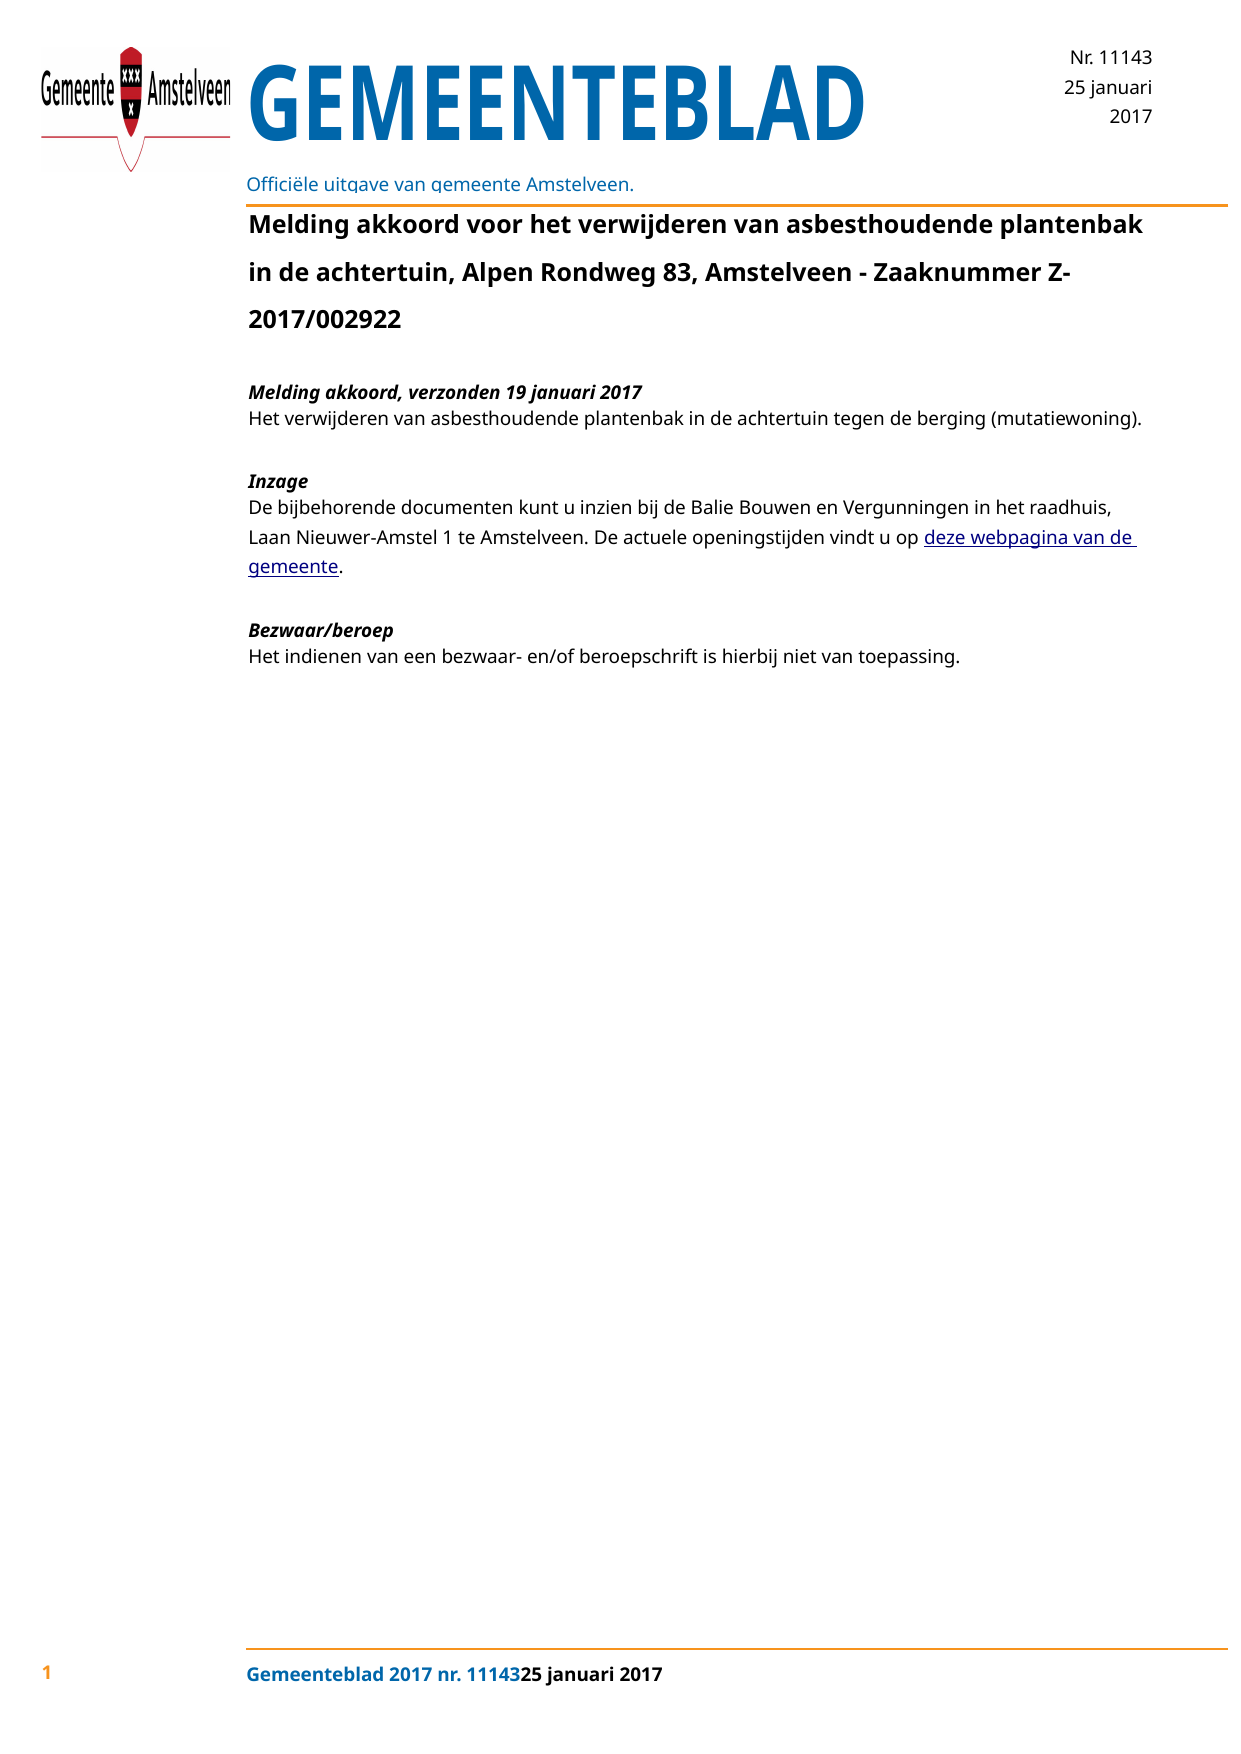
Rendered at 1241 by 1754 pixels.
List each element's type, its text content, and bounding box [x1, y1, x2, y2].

text Het verwijderen van asbesthoudende plantenbak in de achtertuin tegen de berging (mutatiewoning). [248, 405, 1152, 431]
text Bezwaar/beroep [248, 618, 1152, 643]
text De bijbehorende documenten kunt u inzien bij de Balie Bouwen en Vergunningen in het raadhuis, Laan Nieuwer-Amstel 1 te Amstelveen. De actuele openingstijden vindt u op deze webpagina van de gemeente. [248, 494, 1152, 579]
text Inzage [248, 469, 1152, 494]
text Melding akkoord voor het verwijderen van asbesthoudende plantenbak in de achtertuin, Alpen Rondweg 83, Amstelveen - Zaaknummer Z-2017/002922 [248, 207, 1152, 336]
text Melding akkoord, verzonden 19 januari 2017 [248, 379, 1152, 405]
text Het indienen van een bezwaar- en/of beroepschrift is hierbij niet van toepassing. [248, 643, 1152, 669]
picture [41, 47, 231, 172]
